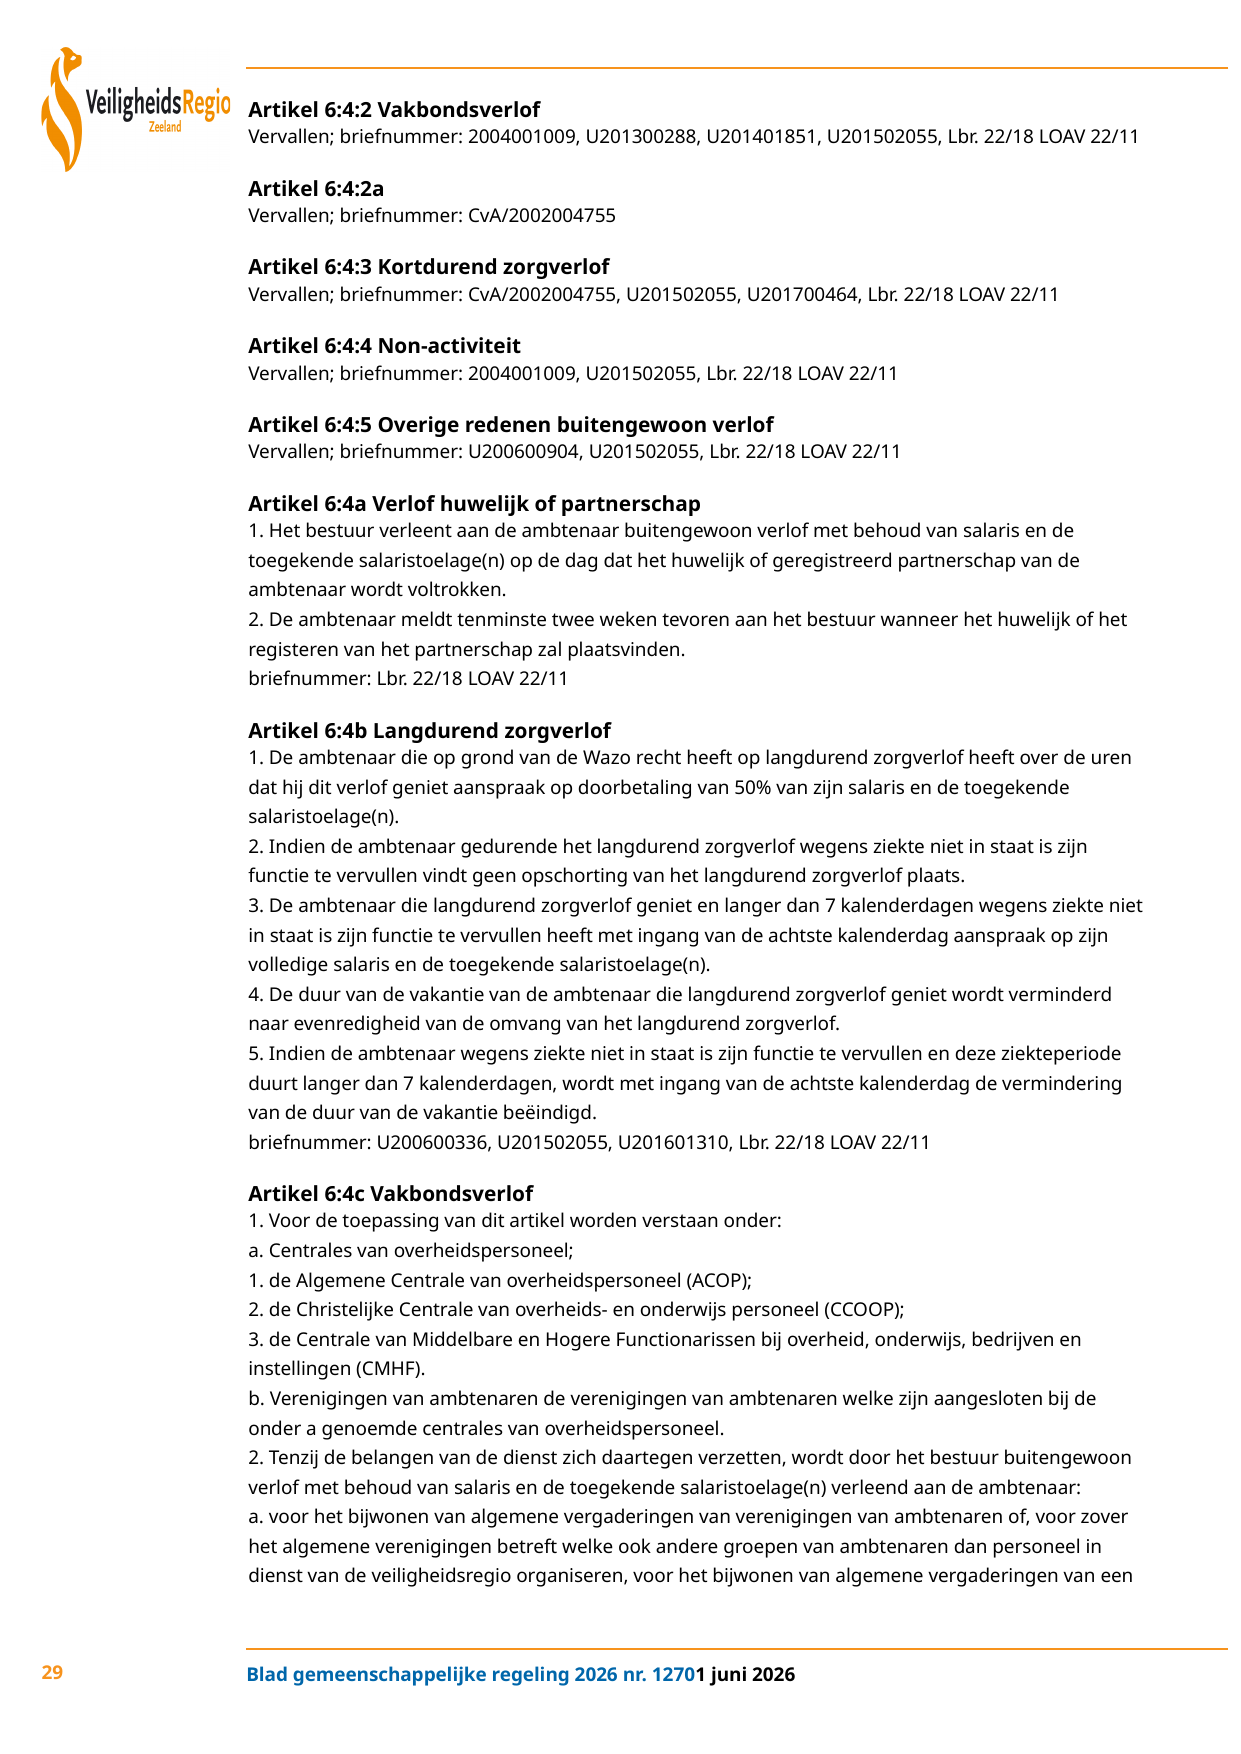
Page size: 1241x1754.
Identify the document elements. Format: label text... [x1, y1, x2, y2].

text 1. Het bestuur verleent aan de ambtenaar buitengewoon verlof met behoud van salaris en de toegekende salaristoelage(n) op de dag dat het huwelijk of geregistreerd partnerschap van de ambtenaar wordt voltrokken. [248, 517, 1152, 602]
text Vervallen; briefnummer: CvA/2002004755, U201502055, U201700464, Lbr. 22/18 LOAV 22/11 [248, 281, 1152, 307]
text b. Verenigingen van ambtenaren de verenigingen van ambtenaren welke zijn aangesloten bij de onder a genoemde centrales van overheidspersoneel. [248, 1385, 1152, 1441]
text Vervallen; briefnummer: 2004001009, U201300288, U201401851, U201502055, Lbr. 22/18 LOAV 22/11 [248, 123, 1152, 149]
text Artikel 6:4c Vakbondsverlof [248, 1179, 1152, 1208]
text 2. de Christelijke Centrale van overheids- en onderwijs personeel (CCOOP); [248, 1296, 1152, 1322]
picture [41, 47, 231, 172]
text Artikel 6:4b Langdurend zorgverlof [248, 716, 1152, 744]
text Vervallen; briefnummer: CvA/2002004755 [248, 202, 1152, 228]
text briefnummer: U200600336, U201502055, U201601310, Lbr. 22/18 LOAV 22/11 [248, 1129, 1152, 1154]
text 5. Indien de ambtenaar wegens ziekte niet in staat is zijn functie te vervullen en deze ziekteperiode duurt langer dan 7 kalenderdagen, wordt met ingang van de achtste kalenderdag de vermindering van de duur van de vakantie beëindigd. [248, 1040, 1152, 1125]
text a. Centrales van overheidspersoneel; [248, 1237, 1152, 1263]
text 2. De ambtenaar meldt tenminste twee weken tevoren aan het bestuur wanneer het huwelijk of het registeren van het partnerschap zal plaatsvinden. [248, 606, 1152, 662]
text Artikel 6:4:4 Non-activiteit [248, 331, 1152, 360]
text 1. Voor de toepassing van dit artikel worden verstaan onder: [248, 1208, 1152, 1233]
text 2. Tenzij de belangen van de dienst zich daartegen verzetten, wordt door het bestuur buitengewoon verlof met behoud van salaris en de toegekende salaristoelage(n) verleend aan de ambtenaar: [248, 1444, 1152, 1500]
text a. voor het bijwonen van algemene vergaderingen van verenigingen van ambtenaren of, voor zover het algemene verenigingen betreft welke ook andere groepen van ambtenaren dan personeel in dienst van de veiligheidsregio organiseren, voor het bijwonen van algemene vergaderingen van een [248, 1503, 1152, 1588]
text 3. de Centrale van Middelbare en Hogere Functionarissen bij overheid, onderwijs, bedrijven en instellingen (CMHF). [248, 1326, 1152, 1381]
text Artikel 6:4:2 Vakbondsverlof [248, 95, 1152, 123]
text Artikel 6:4:2a [248, 174, 1152, 202]
text Artikel 6:4:5 Overige redenen buitengewoon verlof [248, 410, 1152, 439]
text Vervallen; briefnummer: 2004001009, U201502055, Lbr. 22/18 LOAV 22/11 [248, 360, 1152, 386]
text Artikel 6:4:3 Kortdurend zorgverlof [248, 252, 1152, 281]
text 1. De ambtenaar die op grond van de Wazo recht heeft op langdurend zorgverlof heeft over de uren dat hij dit verlof geniet aanspraak op doorbetaling van 50% van zijn salaris en de toegekende salaristoelage(n). [248, 744, 1152, 829]
text 2. Indien de ambtenaar gedurende het langdurend zorgverlof wegens ziekte niet in staat is zijn functie te vervullen vindt geen opschorting van het langdurend zorgverlof plaats. [248, 833, 1152, 888]
text 3. De ambtenaar die langdurend zorgverlof geniet en langer dan 7 kalenderdagen wegens ziekte niet in staat is zijn functie te vervullen heeft met ingang van de achtste kalenderdag aanspraak op zijn volledige salaris en de toegekende salaristoelage(n). [248, 892, 1152, 977]
text briefnummer: Lbr. 22/18 LOAV 22/11 [248, 665, 1152, 691]
text 1. de Algemene Centrale van overheidspersoneel (ACOP); [248, 1267, 1152, 1293]
text Vervallen; briefnummer: U200600904, U201502055, Lbr. 22/18 LOAV 22/11 [248, 439, 1152, 464]
text 4. De duur van de vakantie van de ambtenaar die langdurend zorgverlof geniet wordt verminderd naar evenredigheid van de omvang van het langdurend zorgverlof. [248, 981, 1152, 1036]
text Artikel 6:4a Verlof huwelijk of partnerschap [248, 489, 1152, 517]
